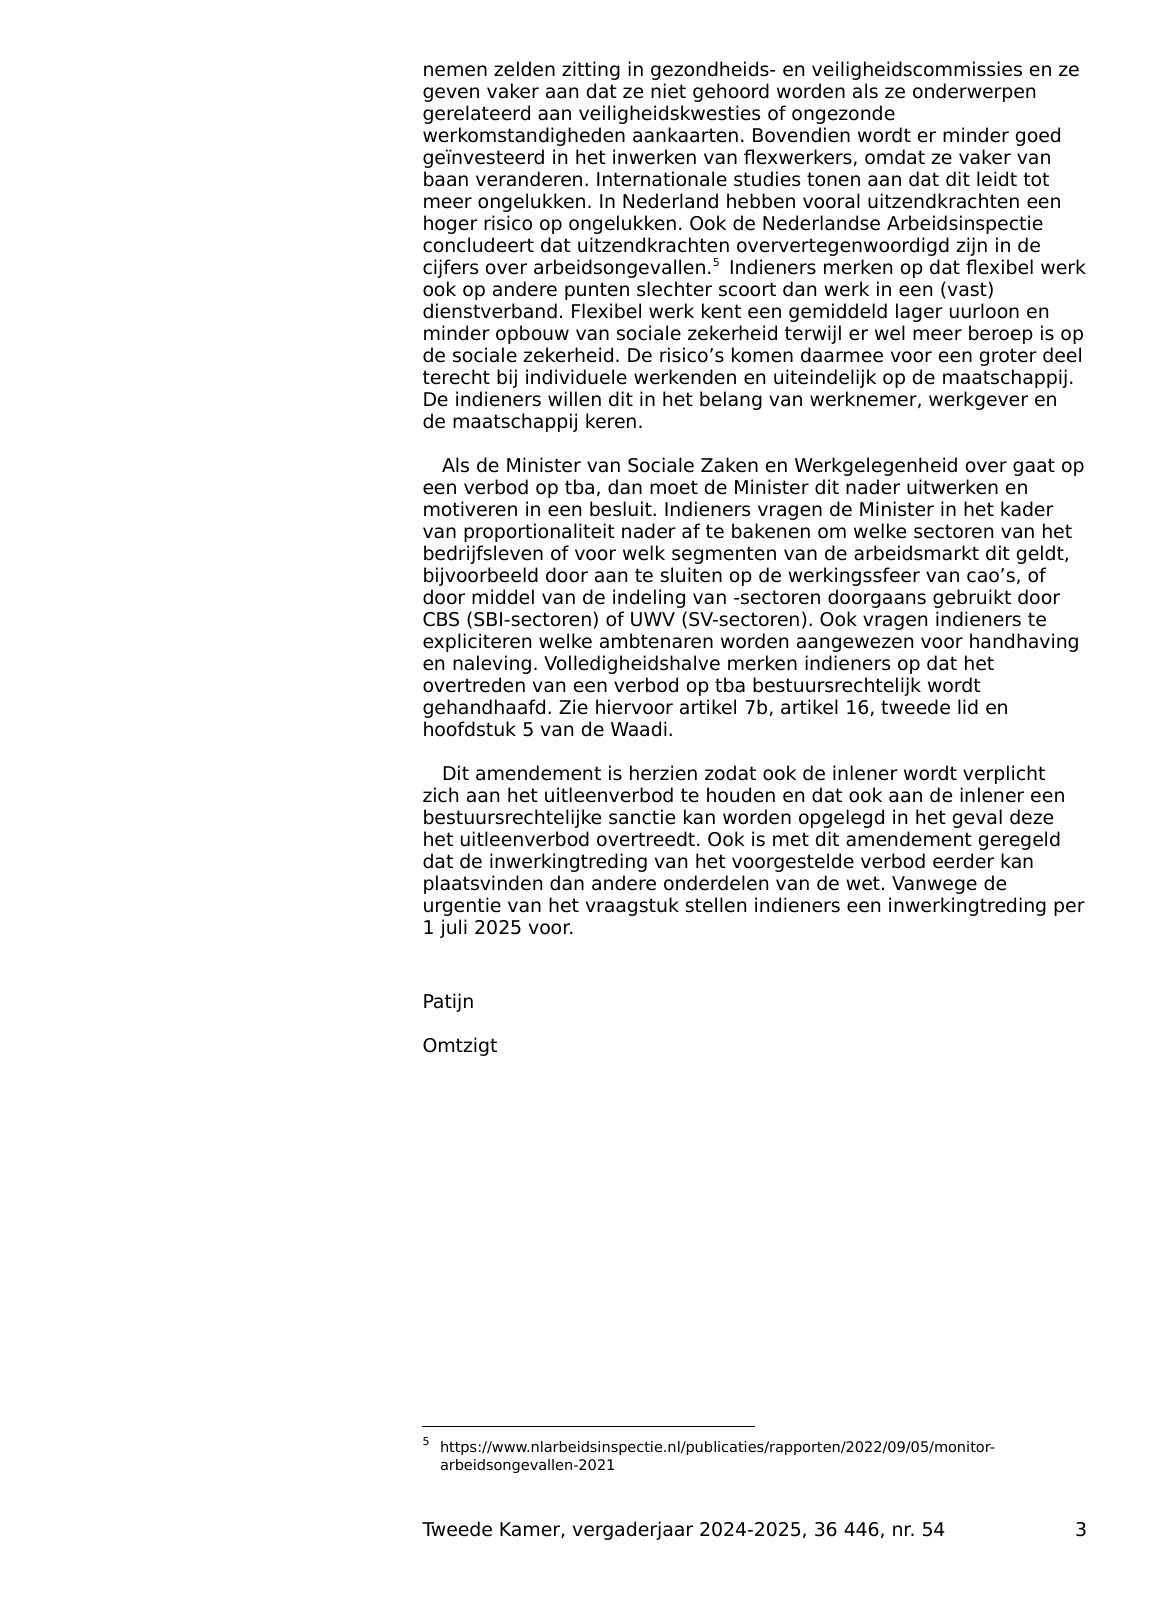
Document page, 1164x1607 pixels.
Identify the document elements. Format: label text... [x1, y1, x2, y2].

text Als de Minister van Sociale Zaken en Werkgelegenheid over gaat op een verbod op tba, dan moet de Minister dit nader uitwerken en motiveren in een besluit. Indieners vragen de Minister in het kader van proportionaliteit nader af te bakenen om welke sectoren van het bedrijfsleven of voor welk segmenten van de arbeidsmarkt dit geldt, bijvoorbeeld door aan te sluiten op de werkingssfeer van cao’s, of door middel van de indeling van -sectoren doorgaans gebruikt door CBS (SBI-sectoren) of UWV (SV-sectoren). Ook vragen indieners te expliciteren welke ambtenaren worden aangewezen voor handhaving en naleving. Volledigheidshalve merken indieners op dat het overtreden van een verbod op tba bestuursrechtelijk wordt gehandhaafd. Zie hiervoor artikel 7b, artikel 16, tweede lid en hoofdstuk 5 van de Waadi. [422, 455, 1087, 741]
text Dit amendement is herzien zodat ook de inlener wordt verplicht zich aan het uitleenverbod te houden en dat ook aan de inlener een bestuursrechtelijke sanctie kan worden opgelegd in het geval deze het uitleenverbod overtreedt. Ook is met dit amendement geregeld dat de inwerkingtreding van het voorgestelde verbod eerder kan plaatsvinden dan andere onderdelen van de wet. Vanwege de urgentie van het vraagstuk stellen indieners een inwerkingtreding per 1 juli 2025 voor. [422, 763, 1087, 939]
text Patijn Omtzigt [422, 969, 1087, 1057]
text nemen zelden zitting in gezondheids- en veiligheidscommissies en ze geven vaker aan dat ze niet gehoord worden als ze onderwerpen gerelateerd aan veiligheidskwesties of ongezonde werkomstandigheden aankaarten. Bovendien wordt er minder goed geïnvesteerd in het inwerken van flexwerkers, omdat ze vaker van baan veranderen. Internationale studies tonen aan dat dit leidt tot meer ongelukken. In Nederland hebben vooral uitzendkrachten een hoger risico op ongelukken. Ook de Nederlandse Arbeidsinspectie concludeert dat uitzendkrachten oververtegenwoordigd zijn in de cijfers over arbeidsongevallen. Indieners merken op dat flexibel werk ook op andere punten slechter scoort dan werk in een (vast) dienstverband. Flexibel werk kent een gemiddeld lager uurloon en minder opbouw van sociale zekerheid terwijl er wel meer beroep is op de sociale zekerheid. De risico’s komen daarmee voor een groter deel terecht bij individuele werkenden en uiteindelijk op de maatschappij. De indieners willen dit in het belang van werknemer, werkgever en de maatschappij keren. [422, 59, 1087, 433]
text https://www.nlarbeidsinspectie.nl/publicaties/rapporten/2022/09/05/monitor-arbeidsongevallen-2021 [422, 1435, 1087, 1474]
